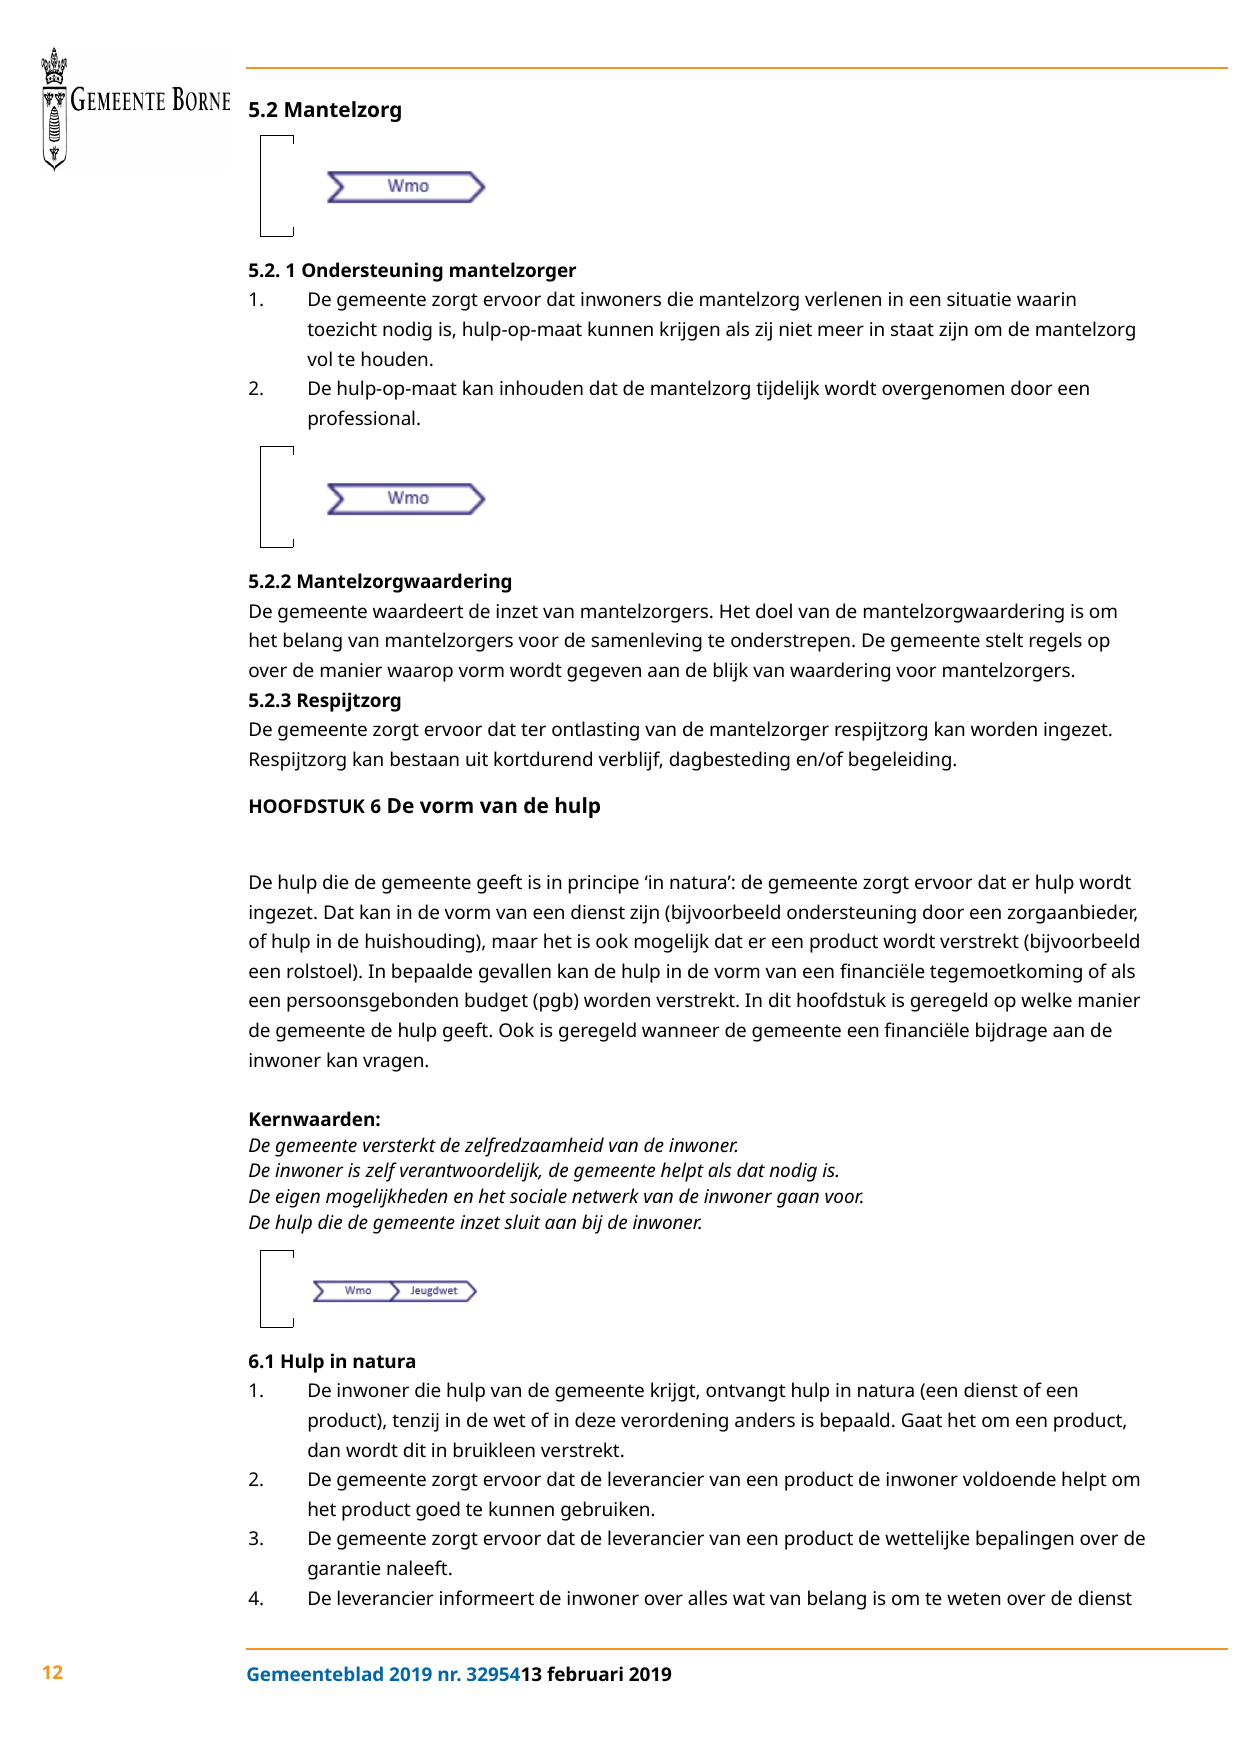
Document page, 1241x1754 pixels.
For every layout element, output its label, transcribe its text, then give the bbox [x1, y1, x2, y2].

picture [41, 47, 231, 172]
table_cell De inwoner is zelf verantwoordelijk, de gemeente helpt als dat nodig is. [248, 1158, 1152, 1183]
list De gemeente zorgt ervoor dat de leverancier van een product de inwoner voldoende helpt om het product goed te kunnen gebruiken. [248, 1466, 1152, 1522]
list De hulp-op-maat kan inhouden dat de mantelzorg tijdelijk wordt overgenomen door een professional. [248, 375, 1152, 431]
list De gemeente zorgt ervoor dat de leverancier van een product de wettelijke bepalingen over de garantie naleeft. [248, 1526, 1152, 1581]
table_cell De gemeente versterkt de zelfredzaamheid van de inwoner. [248, 1132, 1152, 1157]
text 5.2 Mantelzorg [248, 95, 1152, 123]
picture [268, 455, 505, 539]
text 5.2.2 Mantelzorgwaardering [248, 568, 1152, 594]
text De hulp die de gemeente geeft is in principe ‘in natura’: de gemeente zorgt ervoor dat er hulp wordt ingezet. Dat kan in de vorm van een dienst zijn (bijvoorbeeld ondersteuning door een zorgaanbieder, of hulp in de huishouding), maar het is ook mogelijk dat er een product wordt verstrekt (bijvoorbeeld een rolstoel). In bepaalde gevallen kan de hulp in de vorm van een financiële tegemoetkoming of als een persoonsgebonden budget (pgb) worden verstrekt. In dit hoofdstuk is geregeld op welke manier de gemeente de hulp geeft. Ook is geregeld wanneer de gemeente een financiële bijdrage aan de inwoner kan vragen. [248, 869, 1152, 1072]
text 5.2. 1 Ondersteuning mantelzorger [248, 257, 1152, 283]
table_cell De hulp die de gemeente inzet sluit aan bij de inwoner. [248, 1209, 1152, 1235]
text 6.1 Hulp in natura [248, 1348, 1152, 1374]
text De gemeente zorgt ervoor dat ter ontlasting van de mantelzorger respijtzorg kan worden ingezet. Respijtzorg kan bestaan uit kortdurend verblijf, dagbesteding en/of begeleiding. [248, 716, 1152, 772]
text HOOFDSTUK 6 De vorm van de hulp [248, 792, 1152, 820]
text 5.2.3 Respijtzorg [248, 687, 1152, 712]
list De gemeente zorgt ervoor dat inwoners die mantelzorg verlenen in een situatie waarin toezicht nodig is, hulp-op-maat kunnen krijgen als zij niet meer in staat zijn om de mantelzorg vol te houden. [248, 287, 1152, 372]
table_header Kernwaarden: [248, 1106, 1152, 1132]
text De gemeente waardeert de inzet van mantelzorgers. Het doel van de mantelzorgwaardering is om het belang van mantelzorgers voor de samenleving te onderstrepen. De gemeente stelt regels op over de manier waarop vorm wordt gegeven aan de blijk van waardering voor mantelzorgers. [248, 598, 1152, 683]
list De inwoner die hulp van de gemeente krijgt, ontvangt hulp in natura (een dienst of een product), tenzij in de wet of in deze verordening anders is bepaald. Gaat het om een product, dan wordt dit in bruikleen verstrekt. [248, 1378, 1152, 1463]
table_cell De eigen mogelijkheden en het sociale netwerk van de inwoner gaan voor. [248, 1183, 1152, 1209]
picture [268, 144, 505, 227]
picture [268, 1258, 505, 1318]
list De leverancier informeert de inwoner over alles wat van belang is om te weten over de dienst [248, 1585, 1152, 1611]
